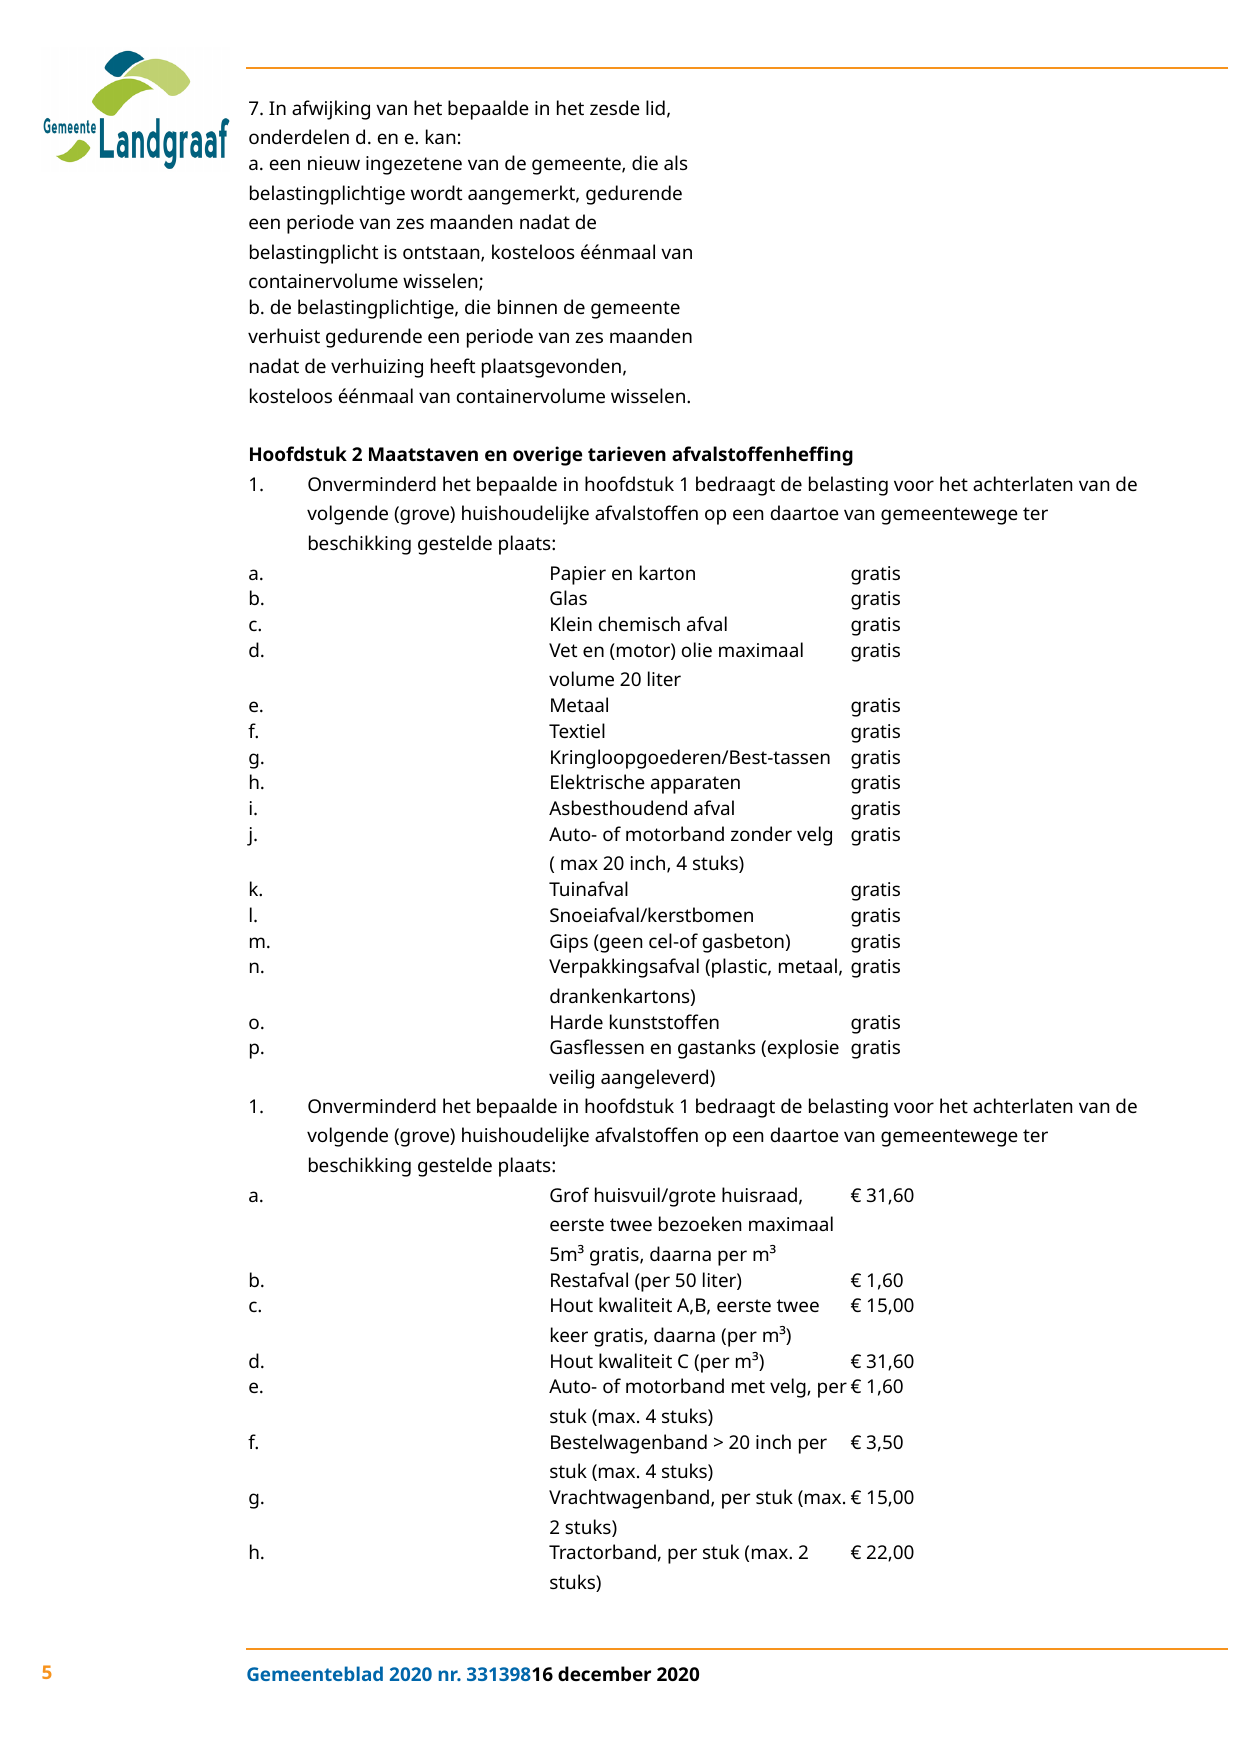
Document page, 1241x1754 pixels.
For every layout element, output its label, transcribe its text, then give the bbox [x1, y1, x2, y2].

table_cell o. [248, 1009, 549, 1034]
table_cell g. [248, 1484, 549, 1539]
table_cell Verpakkingsafval (plastic, metaal, drankenkartons) [549, 954, 850, 1009]
table_cell p. [248, 1035, 549, 1090]
table_cell Elektrische apparaten [549, 770, 850, 795]
table_cell h. [248, 1540, 549, 1595]
table_cell a. een nieuw ingezetene van de gemeente, die als belastingplichtige wordt aangemerkt, gedurende een periode van zes maanden nadat de belastingplicht is ontstaan, kosteloos éénmaal van containervolume wisselen; [248, 150, 700, 294]
table_cell f. [248, 1429, 549, 1484]
table_cell € 1,60 [850, 1267, 1152, 1293]
table_cell Auto- of motorband zonder velg ( max 20 inch, 4 stuks) [549, 821, 850, 876]
table_cell gratis [850, 611, 1152, 637]
picture [41, 47, 231, 172]
table_cell Kringloopgoederen/Best-tassen [549, 744, 850, 769]
table_cell gratis [850, 821, 1152, 876]
table_cell Auto- of motorband met velg, per stuk (max. 4 stuks) [549, 1374, 850, 1429]
table_cell gratis [850, 954, 1152, 1009]
table_cell Tuinafval [549, 876, 850, 902]
table_cell gratis [850, 902, 1152, 928]
table_cell gratis [850, 718, 1152, 744]
table_cell e. [248, 1374, 549, 1429]
table_cell 7. In afwijking van het bepaalde in het zesde lid, onderdelen d. en e. kan: [248, 95, 700, 150]
table_cell gratis [850, 693, 1152, 718]
table_cell gratis [850, 770, 1152, 795]
table_cell € 15,00 [850, 1484, 1152, 1539]
table_header Papier en karton [549, 560, 850, 586]
table_cell € 31,60 [850, 1348, 1152, 1374]
table_cell Textiel [549, 718, 850, 744]
table_cell i. [248, 795, 549, 821]
table_cell € 3,50 [850, 1429, 1152, 1484]
table_cell b. de belastingplichtige, die binnen de gemeente verhuist gedurende een periode van zes maanden nadat de verhuizing heeft plaatsgevonden, kosteloos éénmaal van containervolume wisselen. [248, 294, 700, 409]
table_cell k. [248, 876, 549, 902]
table_cell Bestelwagenband > 20 inch per stuk (max. 4 stuks) [549, 1429, 850, 1484]
table_cell gratis [850, 876, 1152, 902]
table_cell [700, 150, 1152, 294]
table_cell Hout kwaliteit C (per m³) [549, 1348, 850, 1374]
table_cell Snoeiafval/kerstbomen [549, 902, 850, 928]
table_cell Harde kunststoffen [549, 1009, 850, 1034]
table_cell [700, 95, 1152, 150]
table_cell gratis [850, 795, 1152, 821]
table_cell Hout kwaliteit A,B, eerste twee keer gratis, daarna (per m³) [549, 1293, 850, 1348]
table_cell l. [248, 902, 549, 928]
table_cell h. [248, 770, 549, 795]
table_cell Gasflessen en gastanks (explosie veilig aangeleverd) [549, 1035, 850, 1090]
table_header a. [248, 560, 549, 586]
table_cell gratis [850, 586, 1152, 611]
table_cell d. [248, 1348, 549, 1374]
table_cell Vrachtwagenband, per stuk (max. 2 stuks) [549, 1484, 850, 1539]
table_cell gratis [850, 928, 1152, 953]
table_cell Klein chemisch afval [549, 611, 850, 637]
table_cell gratis [850, 1035, 1152, 1090]
table_cell m. [248, 928, 549, 953]
table_cell f. [248, 718, 549, 744]
table_cell e. [248, 693, 549, 718]
table_cell gratis [850, 637, 1152, 692]
table_cell j. [248, 821, 549, 876]
table_cell Gips (geen cel-of gasbeton) [549, 928, 850, 953]
table_cell Glas [549, 586, 850, 611]
list Onverminderd het bepaalde in hoofdstuk 1 bedraagt de belasting voor het achterlaten van de volgende (grove) huishoudelijke afvalstoffen op een daartoe van gemeentewege ter beschikking gestelde plaats: [248, 471, 1152, 556]
table_cell d. [248, 637, 549, 692]
table_cell € 1,60 [850, 1374, 1152, 1429]
table_header a. [248, 1182, 549, 1267]
table_cell Tractorband, per stuk (max. 2 stuks) [549, 1540, 850, 1595]
table_cell gratis [850, 1009, 1152, 1034]
table_cell n. [248, 954, 549, 1009]
table_cell gratis [850, 744, 1152, 769]
list Onverminderd het bepaalde in hoofdstuk 1 bedraagt de belasting voor het achterlaten van de volgende (grove) huishoudelijke afvalstoffen op een daartoe van gemeentewege ter beschikking gestelde plaats: [248, 1093, 1152, 1178]
table_header Grof huisvuil/grote huisraad, eerste twee bezoeken maximaal 5m³ gratis, daarna per m³ [549, 1182, 850, 1267]
table_cell Metaal [549, 693, 850, 718]
table_cell Restafval (per 50 liter) [549, 1267, 850, 1293]
table_cell € 22,00 [850, 1540, 1152, 1595]
table_cell b. [248, 1267, 549, 1293]
table_cell c. [248, 1293, 549, 1348]
table_cell g. [248, 744, 549, 769]
table_cell b. [248, 586, 549, 611]
table_header gratis [850, 560, 1152, 586]
table_header € 31,60 [850, 1182, 1152, 1267]
text Hoofdstuk 2 Maatstaven en overige tarieven afvalstoffenheffing [248, 441, 1152, 467]
table_cell € 15,00 [850, 1293, 1152, 1348]
table_cell Asbesthoudend afval [549, 795, 850, 821]
table_cell c. [248, 611, 549, 637]
table_cell [700, 294, 1152, 409]
table_cell Vet en (motor) olie maximaal volume 20 liter [549, 637, 850, 692]
